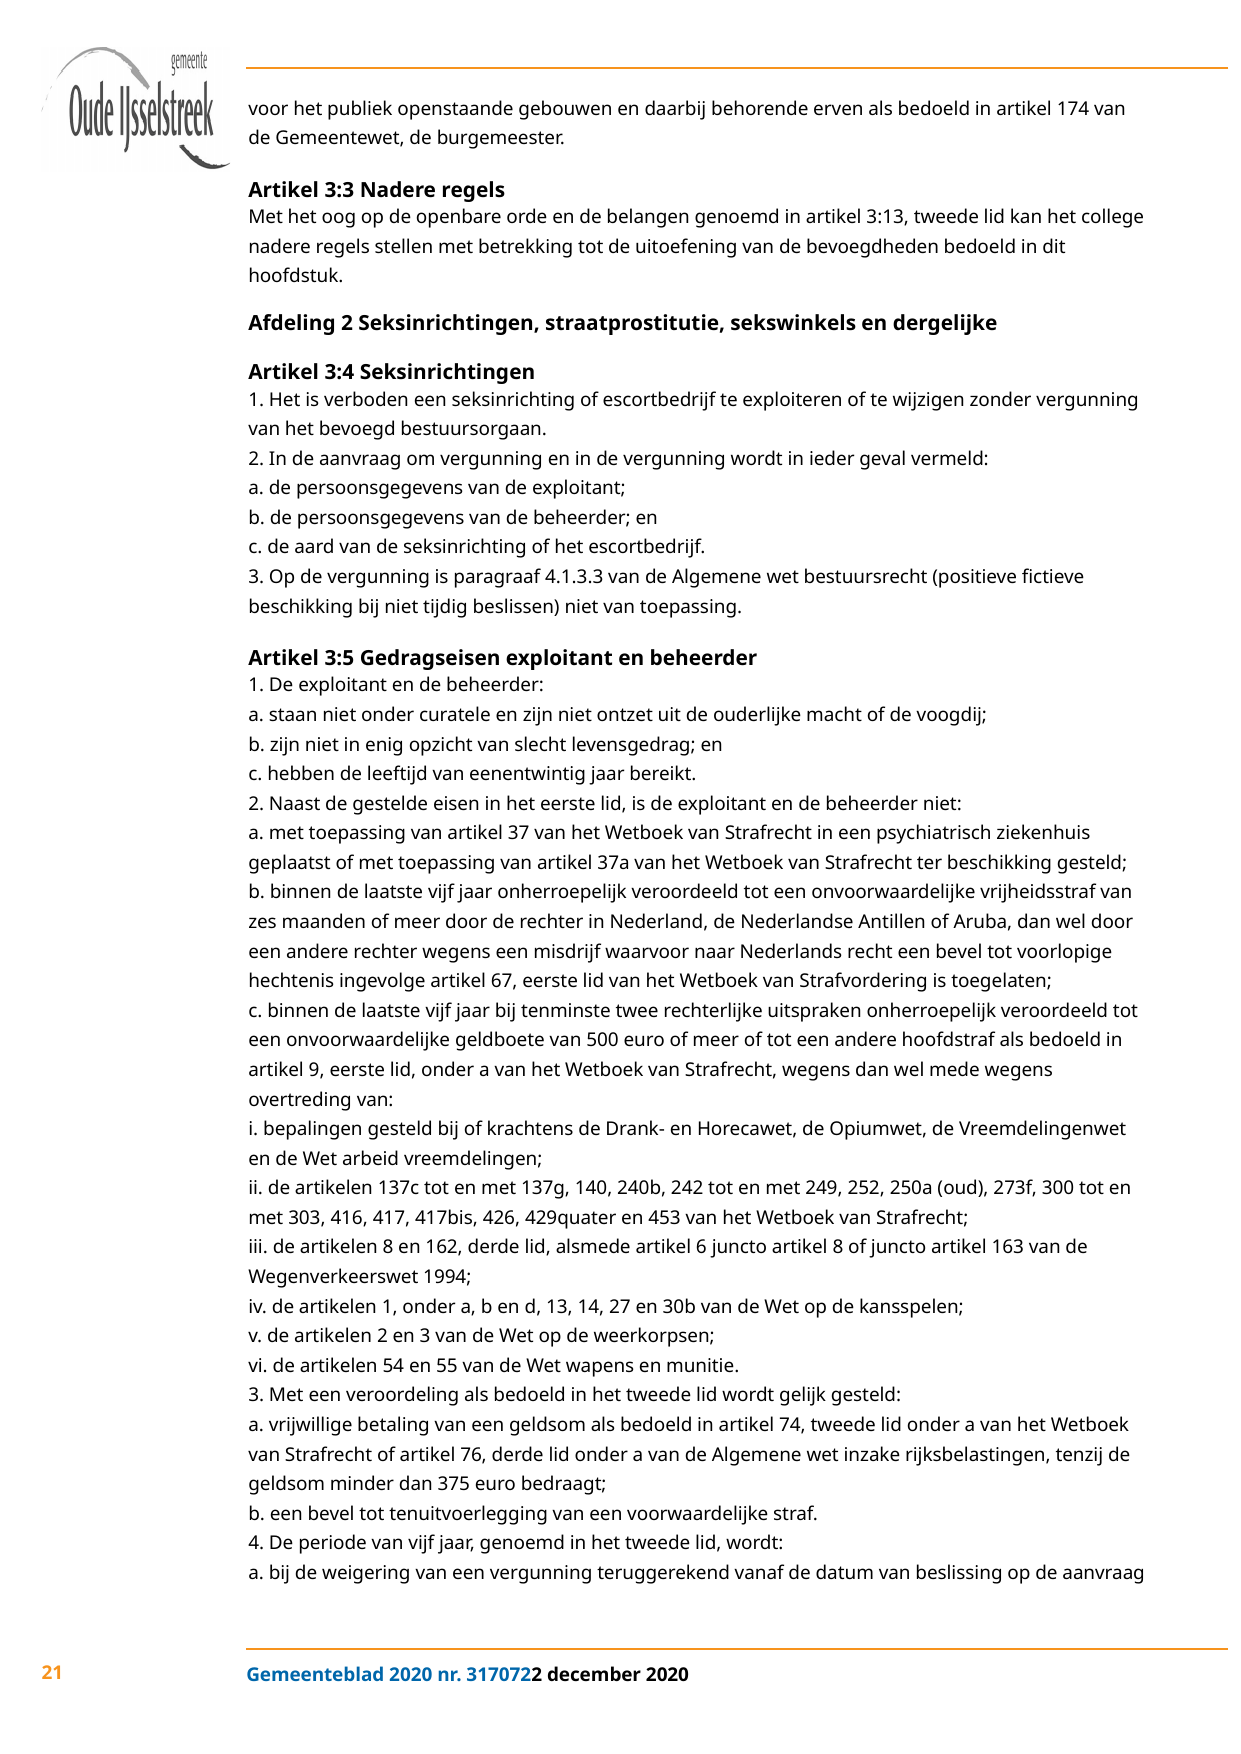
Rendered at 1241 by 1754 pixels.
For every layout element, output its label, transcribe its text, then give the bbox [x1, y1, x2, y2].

text a. de persoonsgegevens van de exploitant; [248, 474, 1152, 500]
text b. binnen de laatste vijf jaar onherroepelijk veroordeeld tot een onvoorwaardelijke vrijheidsstraf van zes maanden of meer door de rechter in Nederland, de Nederlandse Antillen of Aruba, dan wel door een andere rechter wegens een misdrijf waarvoor naar Nederlands recht een bevel tot voorlopige hechtenis ingevolge artikel 67, eerste lid van het Wetboek van Strafvordering is toegelaten; [248, 879, 1152, 993]
text 2. In de aanvraag om vergunning en in de vergunning wordt in ieder geval vermeld: [248, 445, 1152, 471]
text v. de artikelen 2 en 3 van de Wet op de weerkorpsen; [248, 1322, 1152, 1348]
text iii. de artikelen 8 en 162, derde lid, alsmede artikel 6 juncto artikel 8 of juncto artikel 163 van de Wegenverkeerswet 1994; [248, 1234, 1152, 1289]
text Artikel 3:3 Nadere regels [248, 175, 1152, 203]
text Artikel 3:4 Seksinrichtingen [248, 357, 1152, 386]
text 2. Naast de gestelde eisen in het eerste lid, is de exploitant en de beheerder niet: [248, 790, 1152, 816]
text Met het oog op de openbare orde en de belangen genoemd in artikel 3:13, tweede lid kan het college nadere regels stellen met betrekking tot de uitoefening van de bevoegdheden bedoeld in dit hoofdstuk. [248, 203, 1152, 288]
text a. met toepassing van artikel 37 van het Wetboek van Strafrecht in een psychiatrisch ziekenhuis geplaatst of met toepassing van artikel 37a van het Wetboek van Strafrecht ter beschikking gesteld; [248, 819, 1152, 875]
text a. vrijwillige betaling van een geldsom als bedoeld in artikel 74, tweede lid onder a van het Wetboek van Strafrecht of artikel 76, derde lid onder a van de Algemene wet inzake rijksbelastingen, tenzij de geldsom minder dan 375 euro bedraagt; [248, 1411, 1152, 1496]
text 1. Het is verboden een seksinrichting of escortbedrijf te exploiteren of te wijzigen zonder vergunning van het bevoegd bestuursorgaan. [248, 386, 1152, 441]
picture [41, 47, 231, 172]
text c. de aard van de seksinrichting of het escortbedrijf. [248, 534, 1152, 559]
text ii. de artikelen 137c tot en met 137g, 140, 240b, 242 tot en met 249, 252, 250a (oud), 273f, 300 tot en met 303, 416, 417, 417bis, 426, 429quater en 453 van het Wetboek van Strafrecht; [248, 1174, 1152, 1230]
text voor het publiek openstaande gebouwen en daarbij behorende erven als bedoeld in artikel 174 van de Gemeentewet, de burgemeester. [248, 95, 1152, 150]
text 4. De periode van vijf jaar, genoemd in het tweede lid, wordt: [248, 1529, 1152, 1555]
text b. de persoonsgegevens van de beheerder; en [248, 504, 1152, 530]
text c. hebben de leeftijd van eenentwintig jaar bereikt. [248, 760, 1152, 786]
text Artikel 3:5 Gedragseisen exploitant en beheerder [248, 643, 1152, 672]
text 1. De exploitant en de beheerder: [248, 672, 1152, 697]
text b. zijn niet in enig opzicht van slecht levensgedrag; en [248, 731, 1152, 757]
text b. een bevel tot tenuitvoerlegging van een voorwaardelijke straf. [248, 1500, 1152, 1526]
text Afdeling 2 Seksinrichtingen, straatprostitutie, sekswinkels en dergelijke [248, 308, 1152, 336]
text vi. de artikelen 54 en 55 van de Wet wapens en munitie. [248, 1352, 1152, 1378]
text c. binnen de laatste vijf jaar bij tenminste twee rechterlijke uitspraken onherroepelijk veroordeeld tot een onvoorwaardelijke geldboete van 500 euro of meer of tot een andere hoofdstraf als bedoeld in artikel 9, eerste lid, onder a van het Wetboek van Strafrecht, wegens dan wel mede wegens overtreding van: [248, 997, 1152, 1112]
text 3. Op de vergunning is paragraaf 4.1.3.3 van de Algemene wet bestuursrecht (positieve fictieve beschikking bij niet tijdig beslissen) niet van toepassing. [248, 563, 1152, 618]
text a. staan niet onder curatele en zijn niet ontzet uit de ouderlijke macht of de voogdij; [248, 701, 1152, 727]
text i. bepalingen gesteld bij of krachtens de Drank- en Horecawet, de Opiumwet, de Vreemdelingenwet en de Wet arbeid vreemdelingen; [248, 1115, 1152, 1171]
text 3. Met een veroordeling als bedoeld in het tweede lid wordt gelijk gesteld: [248, 1382, 1152, 1407]
text iv. de artikelen 1, onder a, b en d, 13, 14, 27 en 30b van de Wet op de kansspelen; [248, 1293, 1152, 1319]
text a. bij de weigering van een vergunning teruggerekend vanaf de datum van beslissing op de aanvraag [248, 1559, 1152, 1585]
